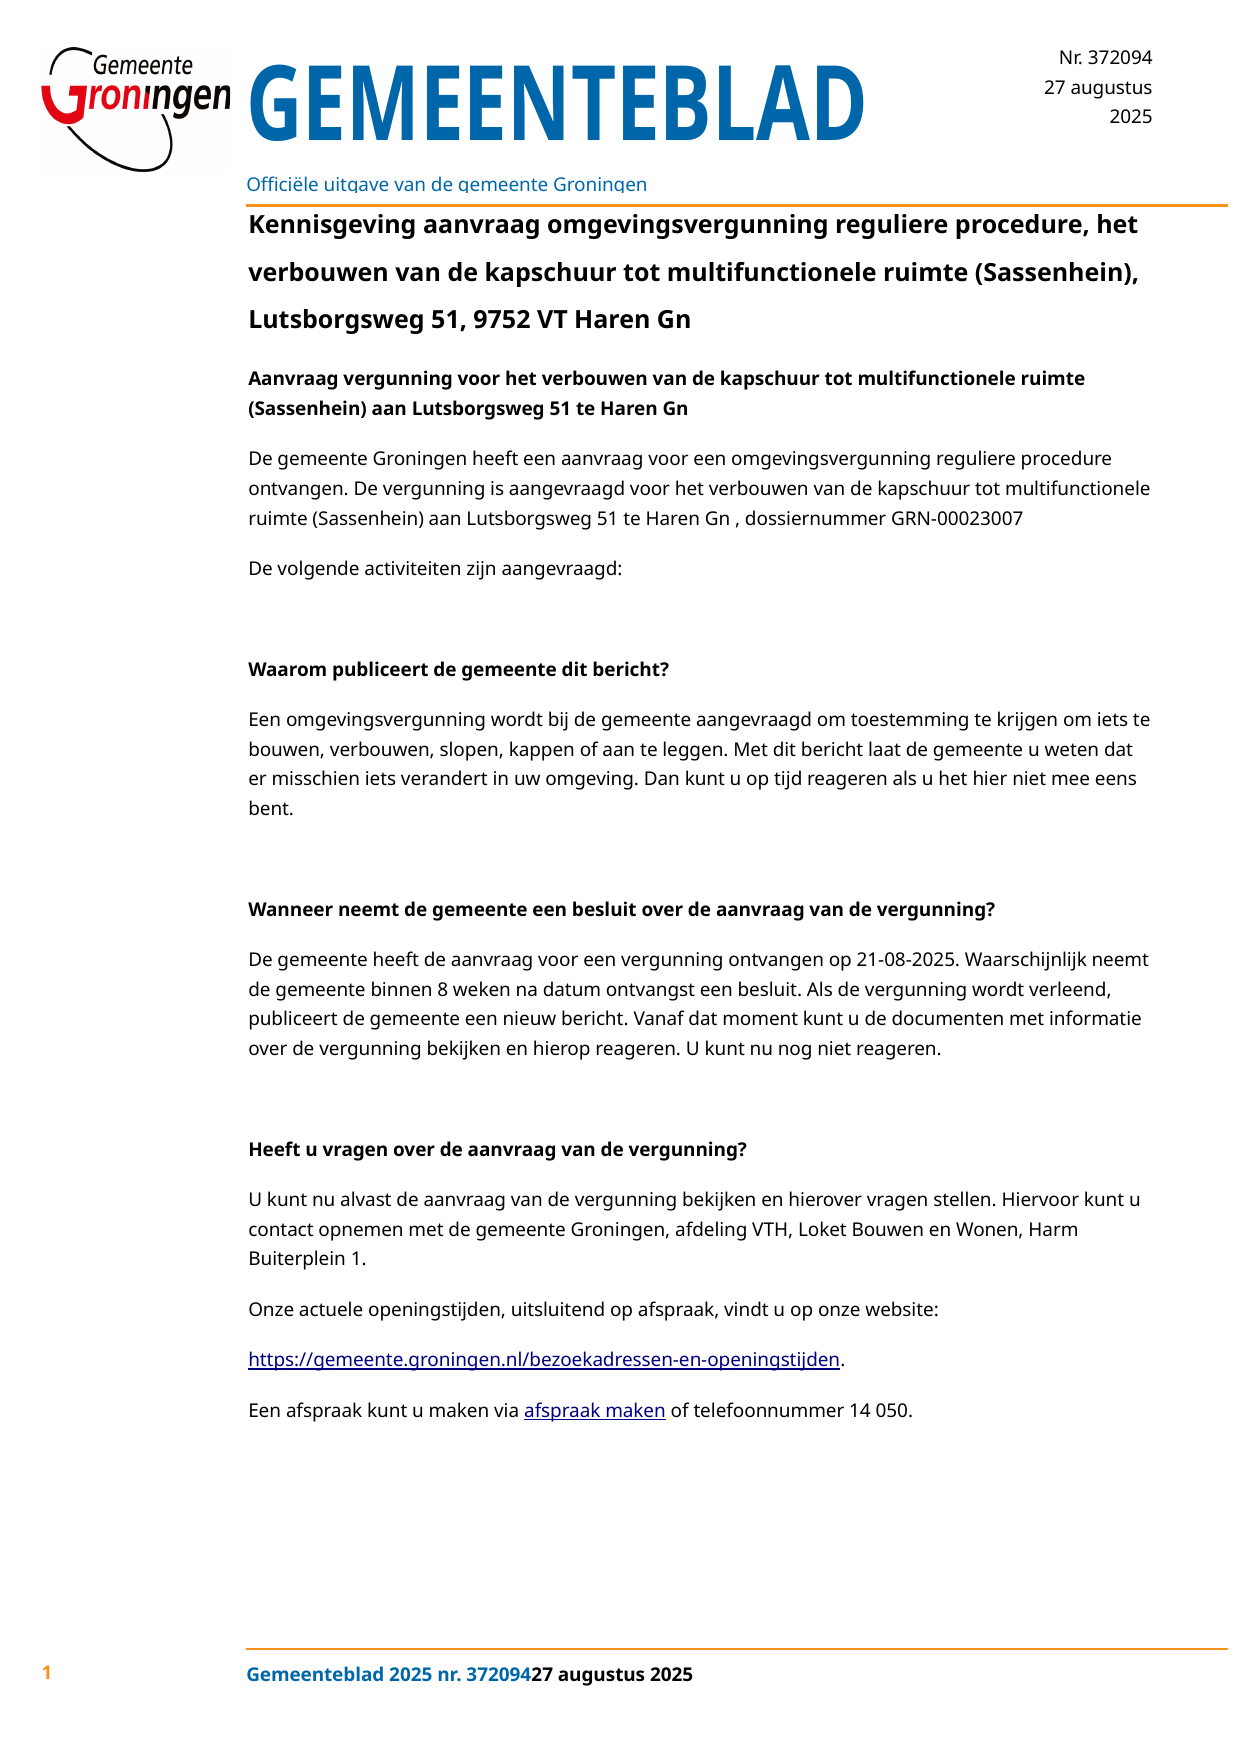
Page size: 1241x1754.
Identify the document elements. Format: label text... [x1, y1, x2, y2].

text Een afspraak kunt u maken via afspraak maken of telefoonnummer 14 050. [248, 1397, 1152, 1422]
text De gemeente heeft de aanvraag voor een vergunning ontvangen op 21-08-2025. Waarschijnlijk neemt de gemeente binnen 8 weken na datum ontvangst een besluit. Als de vergunning wordt verleend, publiceert de gemeente een nieuw bericht. Vanaf dat moment kunt u de documenten met informatie over de vergunning bekijken en hierop reageren. U kunt nu nog niet reageren. [248, 946, 1152, 1061]
text Wanneer neemt de gemeente een besluit over de aanvraag van de vergunning? [248, 896, 1152, 922]
text Onze actuele openingstijden, uitsluitend op afspraak, vindt u op onze website: [248, 1296, 1152, 1322]
text Heeft u vragen over de aanvraag van de vergunning? [248, 1136, 1152, 1162]
text Een omgevingsvergunning wordt bij de gemeente aangevraagd om toestemming te krijgen om iets te bouwen, verbouwen, slopen, kappen of aan te leggen. Met dit bericht laat de gemeente u weten dat er misschien iets verandert in uw omgeving. Dan kunt u op tijd reageren als u het hier niet mee eens bent. [248, 706, 1152, 821]
text De gemeente Groningen heeft een aanvraag voor een omgevingsvergunning reguliere procedure ontvangen. De vergunning is aangevraagd voor het verbouwen van de kapschuur tot multifunctionele ruimte (Sassenhein) aan Lutsborgsweg 51 te Haren Gn , dossiernummer GRN-00023007 [248, 446, 1152, 530]
picture [41, 47, 231, 172]
text De volgende activiteiten zijn aangevraagd: [248, 555, 1152, 581]
text Waarom publiceert de gemeente dit bericht? [248, 656, 1152, 682]
text https://gemeente.groningen.nl/bezoekadressen-en-openingstijden. [248, 1346, 1152, 1372]
text Aanvraag vergunning voor het verbouwen van de kapschuur tot multifunctionele ruimte (Sassenhein) aan Lutsborgsweg 51 te Haren Gn [248, 366, 1152, 421]
text U kunt nu alvast de aanvraag van de vergunning bekijken en hierover vragen stellen. Hiervoor kunt u contact opnemen met de gemeente Groningen, afdeling VTH, Loket Bouwen en Wonen, Harm Buiterplein 1. [248, 1186, 1152, 1271]
text Kennisgeving aanvraag omgevingsvergunning reguliere procedure, het verbouwen van de kapschuur tot multifunctionele ruimte (Sassenhein), Lutsborgsweg 51, 9752 VT Haren Gn [248, 207, 1152, 336]
